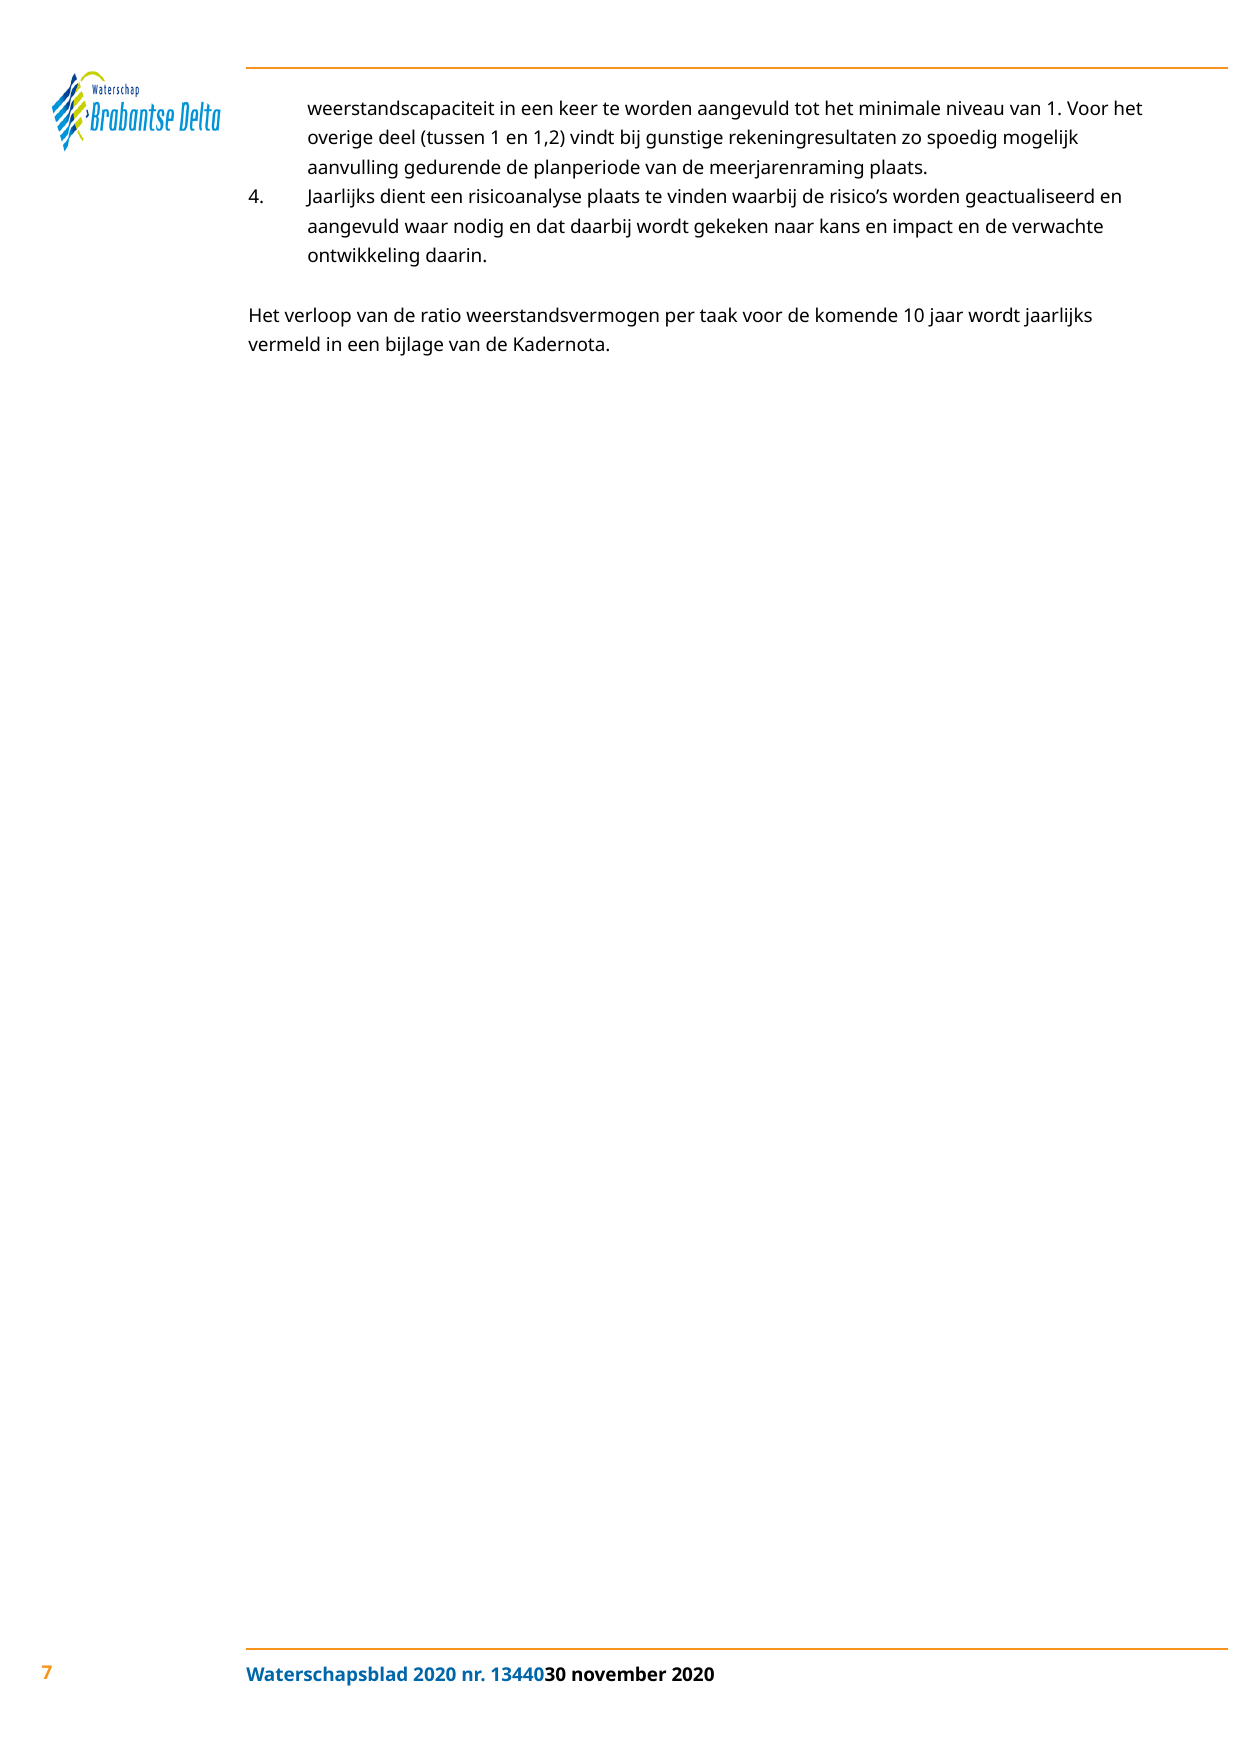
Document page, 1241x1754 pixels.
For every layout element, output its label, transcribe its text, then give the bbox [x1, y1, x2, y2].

picture [41, 47, 231, 172]
list Jaarlijks dient een risicoanalyse plaats te vinden waarbij de risico’s worden geactualiseerd en aangevuld waar nodig en dat daarbij wordt gekeken naar kans en impact en de verwachte ontwikkeling daarin. [248, 183, 1152, 268]
text Het verloop van de ratio weerstandsvermogen per taak voor de komende 10 jaar wordt jaarlijks vermeld in een bijlage van de Kadernota. [248, 302, 1152, 357]
list weerstandscapaciteit in een keer te worden aangevuld tot het minimale niveau van 1. Voor het overige deel (tussen 1 en 1,2) vindt bij gunstige rekeningresultaten zo spoedig mogelijk aanvulling gedurende de planperiode van de meerjarenraming plaats. [248, 95, 1152, 180]
